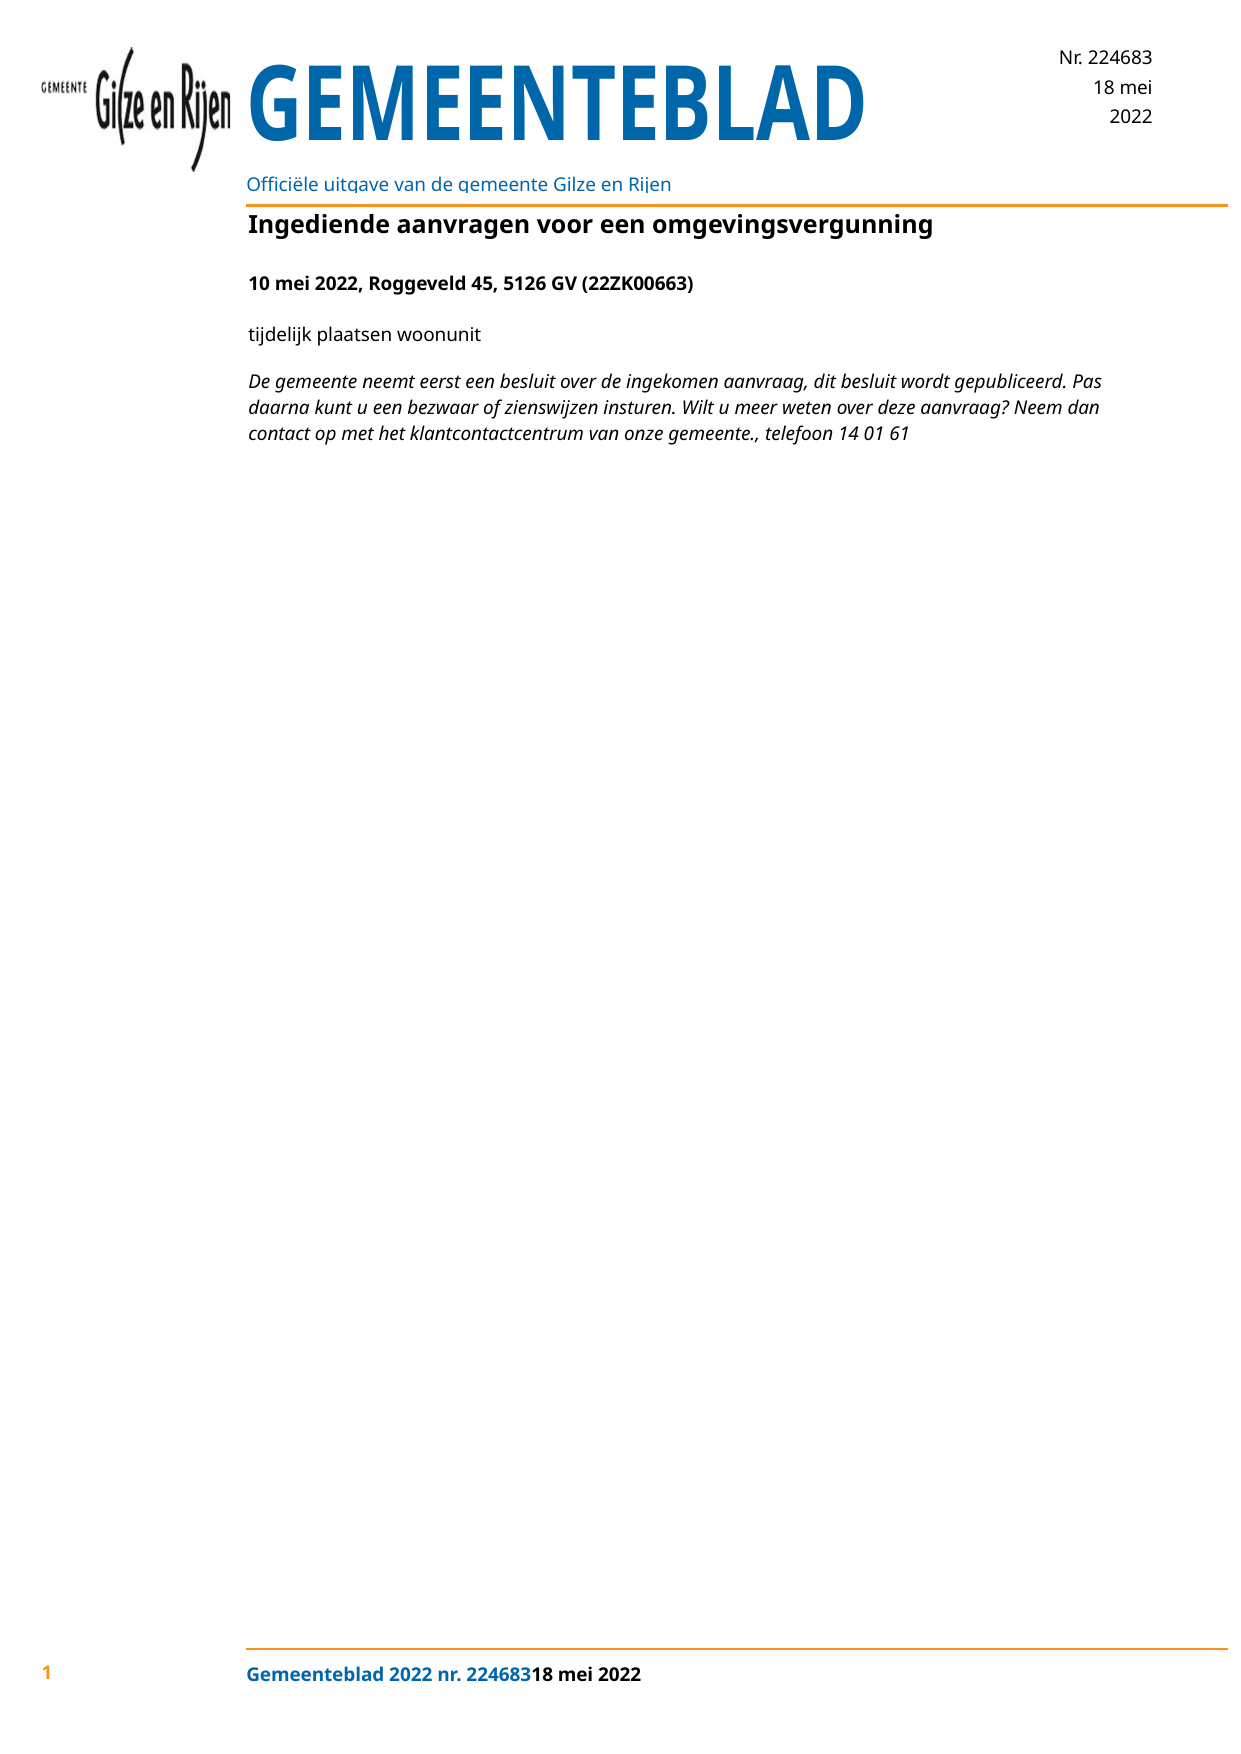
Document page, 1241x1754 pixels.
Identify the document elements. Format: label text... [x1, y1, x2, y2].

text Ingediende aanvragen voor een omgevingsvergunning [248, 207, 1152, 241]
text 10 mei 2022, Roggeveld 45, 5126 GV (22ZK00663) [248, 270, 1152, 296]
text De gemeente neemt eerst een besluit over de ingekomen aanvraag, dit besluit wordt gepubliceerd. Pas daarna kunt u een bezwaar of zienswijzen insturen. Wilt u meer weten over deze aanvraag? Neem dan contact op met het klantcontactcentrum van onze gemeente., telefoon 14 01 61 [248, 368, 1152, 446]
text tijdelijk plaatsen woonunit [248, 321, 1152, 346]
picture [41, 47, 231, 172]
